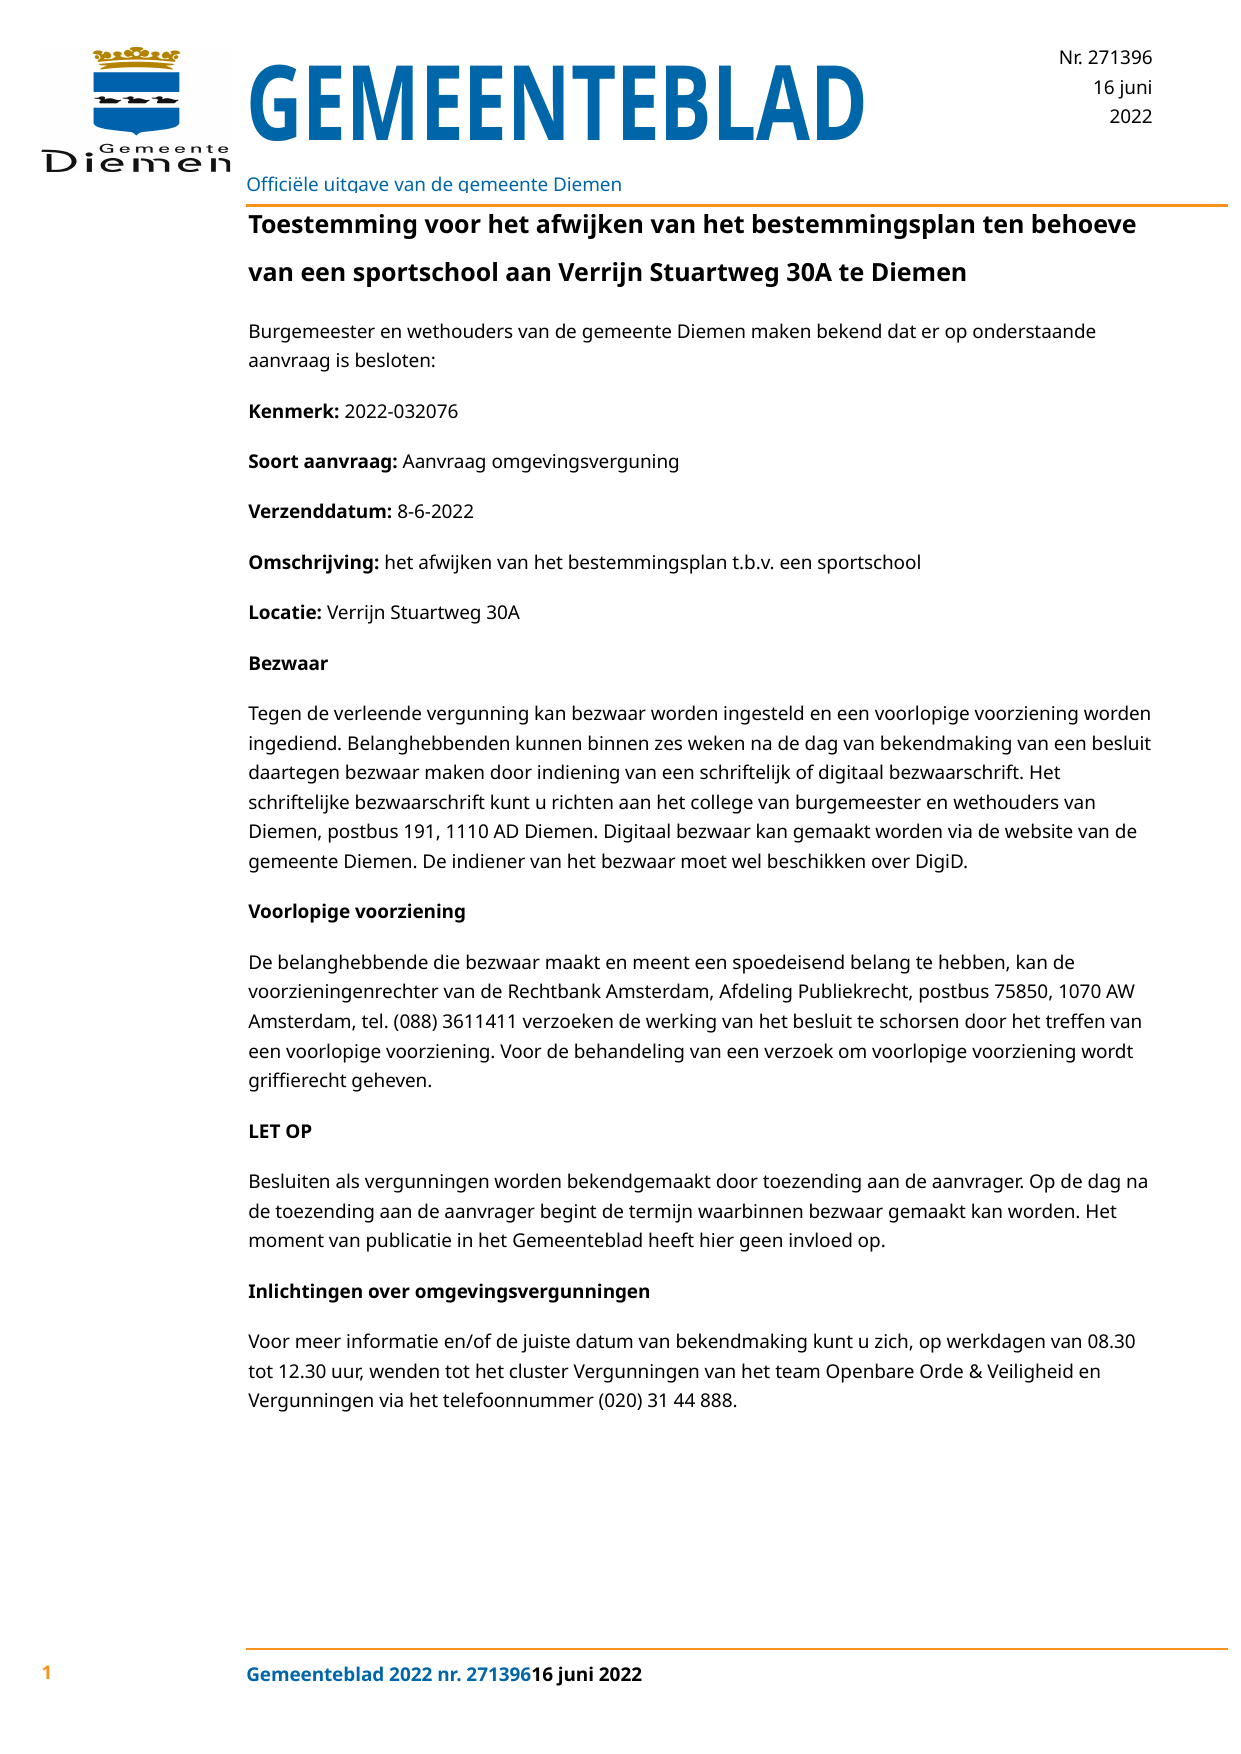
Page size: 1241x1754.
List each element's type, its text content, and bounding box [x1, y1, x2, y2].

text Toestemming voor het afwijken van het bestemmingsplan ten behoeve van een sportschool aan Verrijn Stuartweg 30A te Diemen [248, 207, 1152, 288]
text Voorlopige voorziening [248, 899, 1152, 924]
text Kenmerk: 2022-032076 [248, 398, 1152, 424]
text Voor meer informatie en/of de juiste datum van bekendmaking kunt u zich, op werkdagen van 08.30 tot 12.30 uur, wenden tot het cluster Vergunningen van het team Openbare Orde & Veiligheid en Vergunningen via het telefoonnummer (020) 31 44 888. [248, 1328, 1152, 1413]
text Burgemeester en wethouders van de gemeente Diemen maken bekend dat er op onderstaande aanvraag is besloten: [248, 318, 1152, 373]
text Inlichtingen over omgevingsvergunningen [248, 1278, 1152, 1304]
text Besluiten als vergunningen worden bekendgemaakt door toezending aan de aanvrager. Op de dag na de toezending aan de aanvrager begint de termijn waarbinnen bezwaar gemaakt kan worden. Het moment van publicatie in het Gemeenteblad heeft hier geen invloed op. [248, 1168, 1152, 1253]
text De belanghebbende die bezwaar maakt en meent een spoedeisend belang te hebben, kan de voorzieningenrechter van de Rechtbank Amsterdam, Afdeling Publiekrecht, postbus 75850, 1070 AW Amsterdam, tel. (088) 3611411 verzoeken de werking van het besluit te schorsen door het treffen van een voorlopige voorziening. Voor de behandeling van een verzoek om voorlopige voorziening wordt griffierecht geheven. [248, 949, 1152, 1093]
text Tegen de verleende vergunning kan bezwaar worden ingesteld en een voorlopige voorziening worden ingediend. Belanghebbenden kunnen binnen zes weken na de dag van bekendmaking van een besluit daartegen bezwaar maken door indiening van een schriftelijk of digitaal bezwaarschrift. Het schriftelijke bezwaarschrift kunt u richten aan het college van burgemeester en wethouders van Diemen, postbus 191, 1110 AD Diemen. Digitaal bezwaar kan gemaakt worden via de website van de gemeente Diemen. De indiener van het bezwaar moet wel beschikken over DigiD. [248, 700, 1152, 874]
text Soort aanvraag: Aanvraag omgevingsverguning [248, 448, 1152, 474]
picture [41, 47, 231, 172]
text Verzenddatum: 8-6-2022 [248, 499, 1152, 524]
text Locatie: Verrijn Stuartweg 30A [248, 599, 1152, 625]
text Omschrijving: het afwijken van het bestemmingsplan t.b.v. een sportschool [248, 549, 1152, 575]
text Bezwaar [248, 650, 1152, 676]
text LET OP [248, 1118, 1152, 1144]
